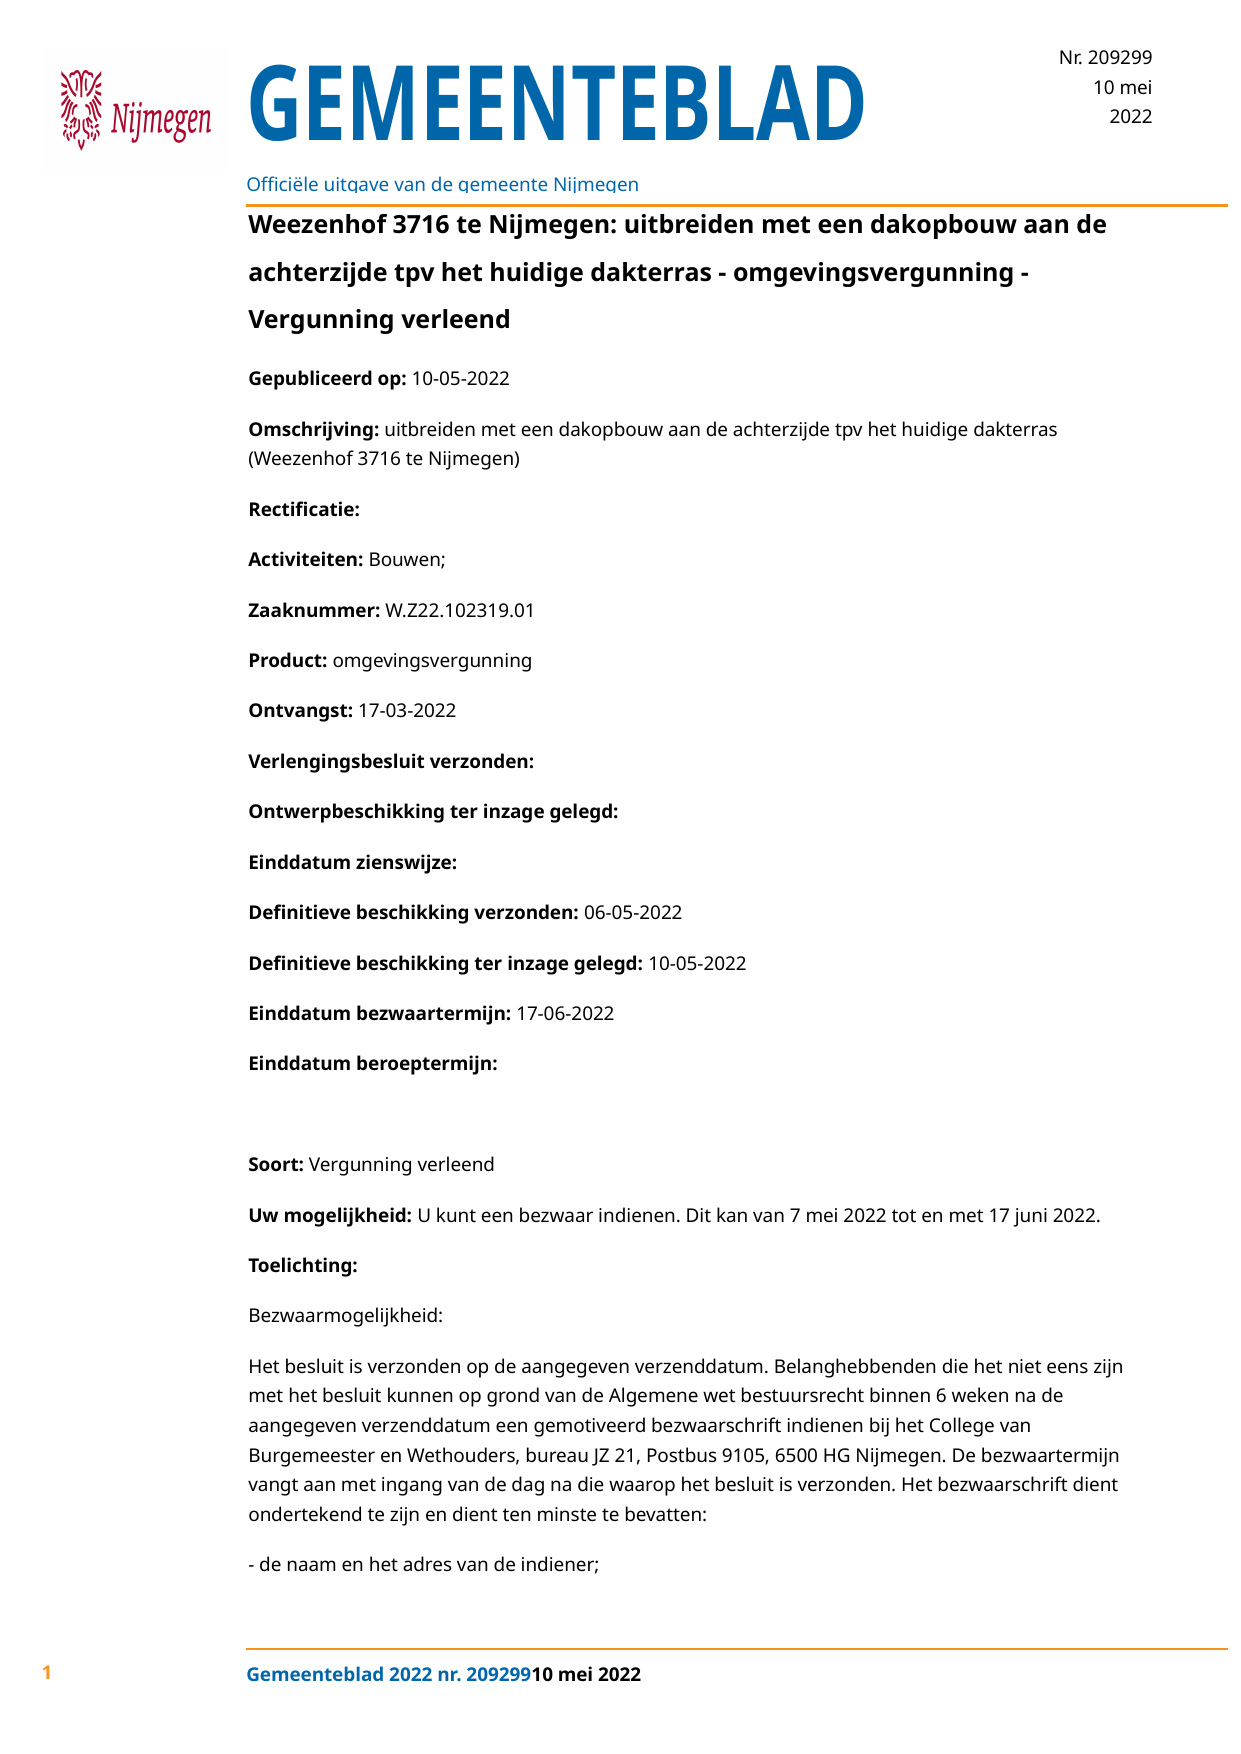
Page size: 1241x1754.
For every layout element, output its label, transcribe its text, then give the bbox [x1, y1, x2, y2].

text Activiteiten: Bouwen; [248, 546, 1152, 572]
text Definitieve beschikking ter inzage gelegd: 10-05-2022 [248, 950, 1152, 975]
text Bezwaarmogelijkheid: [248, 1303, 1152, 1328]
text Verlengingsbesluit verzonden: [248, 748, 1152, 774]
text Rectificatie: [248, 496, 1152, 522]
text Toelichting: [248, 1252, 1152, 1278]
text Ontwerpbeschikking ter inzage gelegd: [248, 798, 1152, 824]
text Ontvangst: 17-03-2022 [248, 698, 1152, 723]
text Einddatum bezwaartermijn: 17-06-2022 [248, 1000, 1152, 1026]
picture [41, 47, 231, 172]
text Uw mogelijkheid: U kunt een bezwaar indienen. Dit kan van 7 mei 2022 tot en met 17 juni 2022. [248, 1202, 1152, 1227]
text Soort: Vergunning verleend [248, 1151, 1152, 1177]
text - de naam en het adres van de indiener; [248, 1551, 1152, 1577]
text Zaaknummer: W.Z22.102319.01 [248, 597, 1152, 622]
text Einddatum beroeptermijn: [248, 1051, 1152, 1076]
text Gepubliceerd op: 10-05-2022 [248, 366, 1152, 391]
text Het besluit is verzonden op de aangegeven verzenddatum. Belanghebbenden die het niet eens zijn met het besluit kunnen op grond van de Algemene wet bestuursrecht binnen 6 weken na de aangegeven verzenddatum een gemotiveerd bezwaarschrift indienen bij het College van Burgemeester en Wethouders, bureau JZ 21, Postbus 9105, 6500 HG Nijmegen. De bezwaartermijn vangt aan met ingang van de dag na die waarop het besluit is verzonden. Het bezwaarschrift dient ondertekend te zijn en dient ten minste te bevatten: [248, 1353, 1152, 1527]
text Omschrijving: uitbreiden met een dakopbouw aan de achterzijde tpv het huidige dakterras (Weezenhof 3716 te Nijmegen) [248, 416, 1152, 471]
text Definitieve beschikking verzonden: 06-05-2022 [248, 899, 1152, 925]
text Weezenhof 3716 te Nijmegen: uitbreiden met een dakopbouw aan de achterzijde tpv het huidige dakterras - omgevingsvergunning - Vergunning verleend [248, 207, 1152, 336]
text Einddatum zienswijze: [248, 849, 1152, 874]
text Product: omgevingsvergunning [248, 647, 1152, 673]
